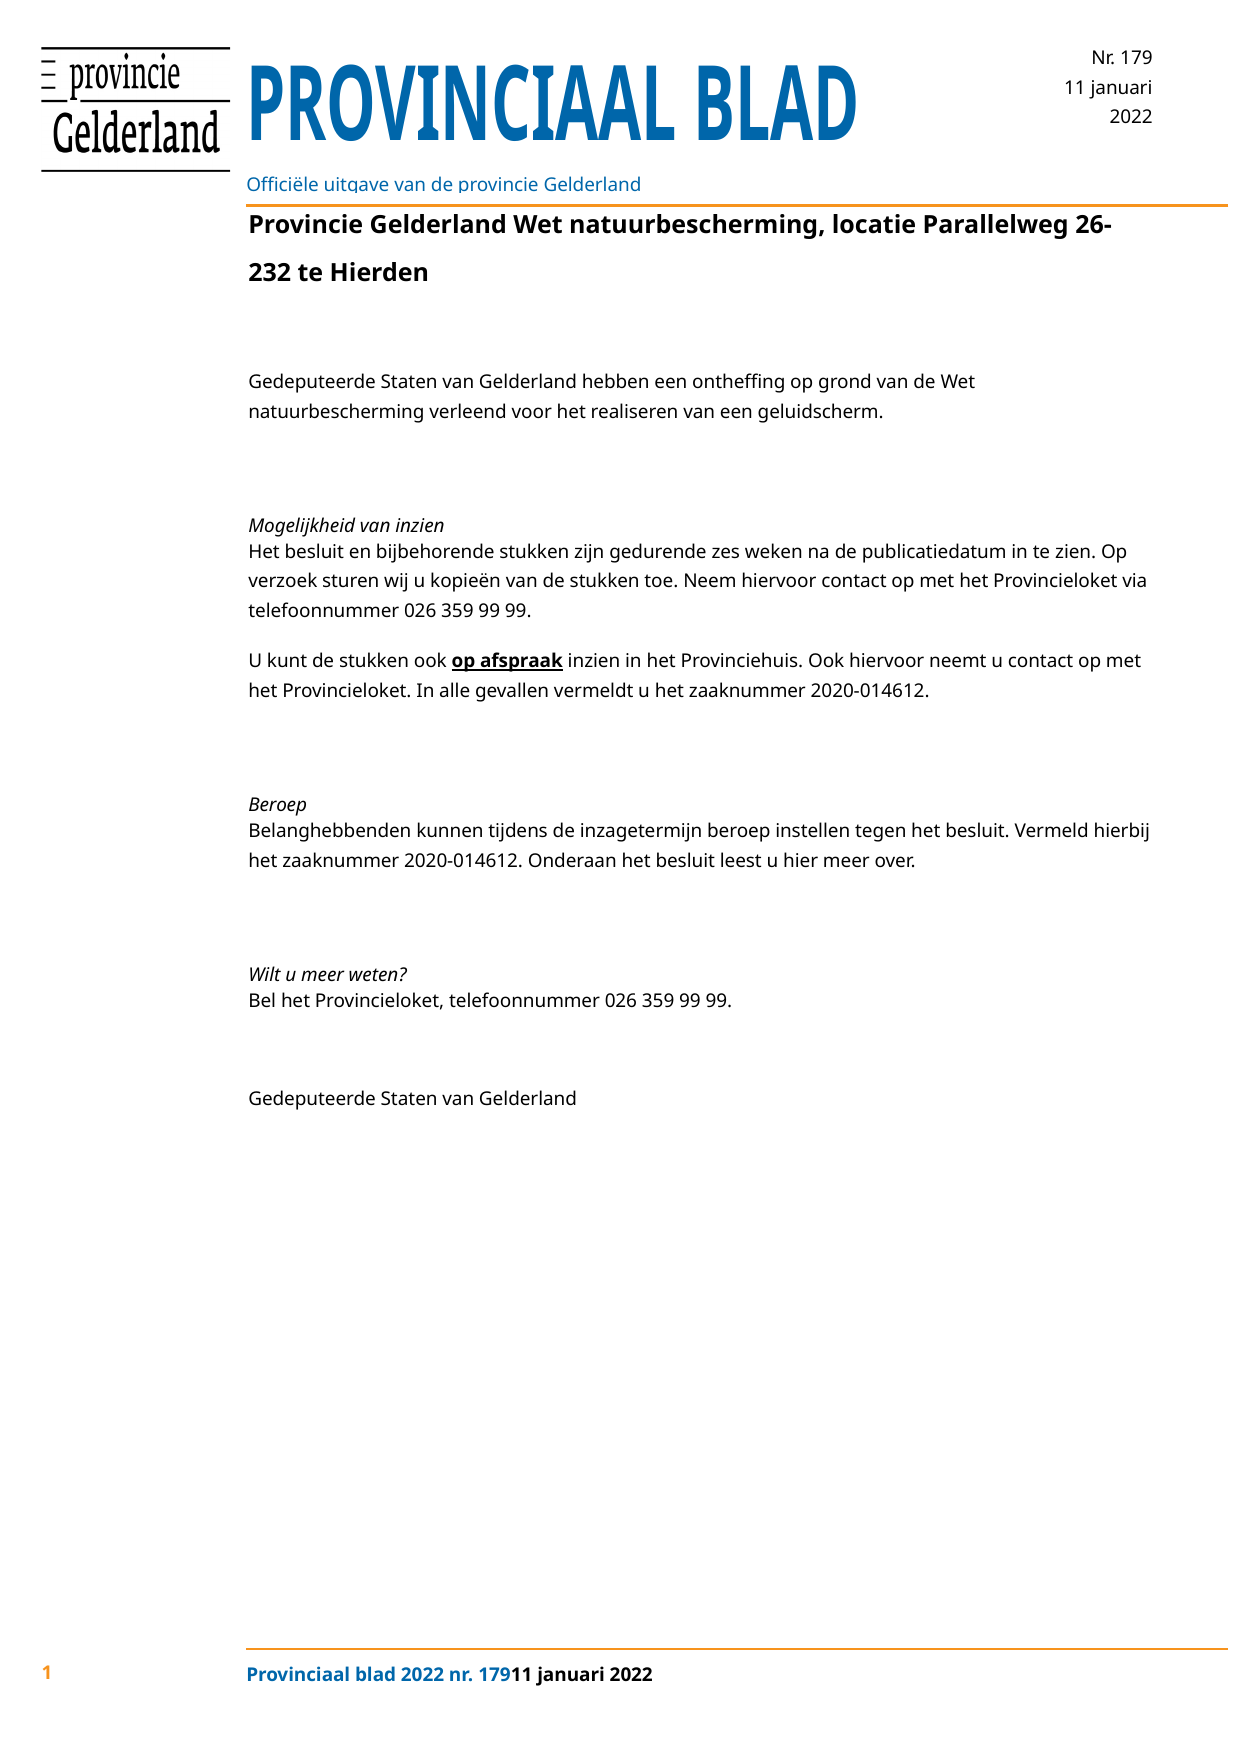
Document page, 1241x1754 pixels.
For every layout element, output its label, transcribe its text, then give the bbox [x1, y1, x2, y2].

picture [41, 47, 231, 172]
text Het besluit en bijbehorende stukken zijn gedurende zes weken na de publicatiedatum in te zien. Op verzoek sturen wij u kopieën van de stukken toe. Neem hiervoor contact op met het Provincieloket via telefoonnummer 026 359 99 99. [248, 538, 1152, 623]
text Wilt u meer weten? [248, 961, 1152, 987]
text Gedeputeerde Staten van Gelderland [248, 1085, 1152, 1111]
text Mogelijkheid van inzien [248, 512, 1152, 538]
text Beroep [248, 792, 1152, 817]
text Gedeputeerde Staten van Gelderland hebben een ontheffing op grond van de Wet natuurbescherming verleend voor het realiseren van een geluidscherm. [248, 368, 1152, 424]
text U kunt de stukken ook op afspraak inzien in het Provinciehuis. Ook hiervoor neemt u contact op met het Provincieloket. In alle gevallen vermeldt u het zaaknummer 2020-014612. [248, 648, 1152, 703]
text Bel het Provincieloket, telefoonnummer 026 359 99 99. [248, 987, 1152, 1013]
text Provincie Gelderland Wet natuurbescherming, locatie Parallelweg 26-232 te Hierden [248, 207, 1152, 288]
text Belanghebbenden kunnen tijdens de inzagetermijn beroep instellen tegen het besluit. Vermeld hierbij het zaaknummer 2020-014612. Onderaan het besluit leest u hier meer over. [248, 817, 1152, 873]
